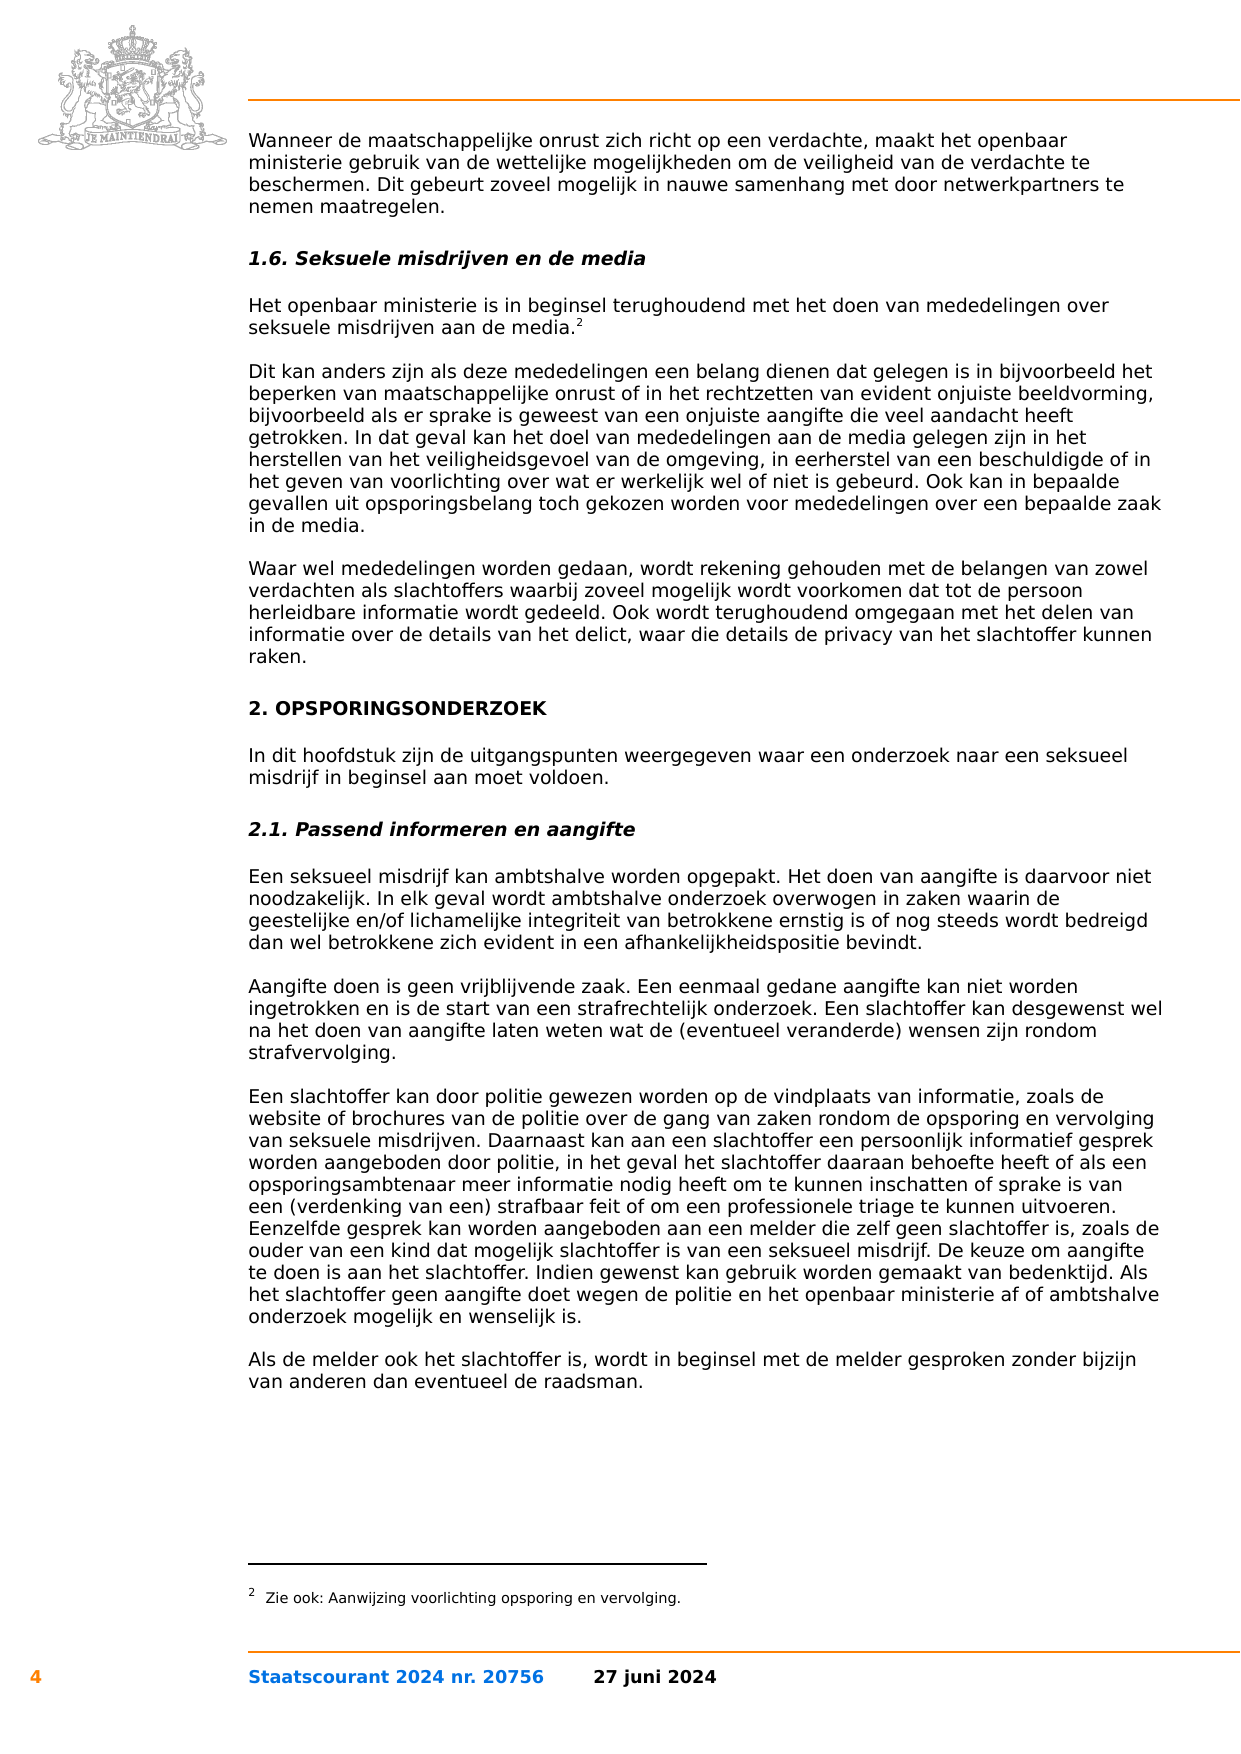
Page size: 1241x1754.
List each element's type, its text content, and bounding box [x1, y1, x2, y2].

text In dit hoofdstuk zijn de uitgangspunten weergegeven waar een onderzoek naar een seksueel misdrijf in beginsel aan moet voldoen. [248, 745, 1163, 789]
subtitle 2. OPSPORINGSONDERZOEK [248, 698, 1163, 720]
text Aangifte doen is geen vrijblijvende zaak. Een eenmaal gedane aangifte kan niet worden ingetrokken en is de start van een strafrechtelijk onderzoek. Een slachtoffer kan desgewenst wel na het doen van aangifte laten weten wat de (eventueel veranderde) wensen zijn rondom strafvervolging. [248, 976, 1163, 1064]
text Dit kan anders zijn als deze mededelingen een belang dienen dat gelegen is in bijvoorbeeld het beperken van maatschappelijke onrust of in het rechtzetten van evident onjuiste beeldvorming, bijvoorbeeld als er sprake is geweest van een onjuiste aangifte die veel aandacht heeft getrokken. In dat geval kan het doel van mededelingen aan de media gelegen zijn in het herstellen van het veiligheidsgevoel van de omgeving, in eerherstel van een beschuldigde of in het geven van voorlichting over wat er werkelijk wel of niet is gebeurd. Ook kan in bepaalde gevallen uit opsporingsbelang toch gekozen worden voor mededelingen over een bepaalde zaak in de media. [248, 361, 1163, 536]
picture [38, 25, 227, 150]
subtitle 2.1. Passend informeren en aangifte [248, 819, 1163, 841]
text Een slachtoffer kan door politie gewezen worden op de vindplaats van informatie, zoals de website of brochures van de politie over de gang van zaken rondom de opsporing en vervolging van seksuele misdrijven. Daarnaast kan aan een slachtoffer een persoonlijk informatief gesprek worden aangeboden door politie, in het geval het slachtoffer daaraan behoefte heeft of als een opsporingsambtenaar meer informatie nodig heeft om te kunnen inschatten of sprake is van een (verdenking van een) strafbaar feit of om een professionele triage te kunnen uitvoeren. Eenzelfde gesprek kan worden aangeboden aan een melder die zelf geen slachtoffer is, zoals de ouder van een kind dat mogelijk slachtoffer is van een seksueel misdrijf. De keuze om aangifte te doen is aan het slachtoffer. Indien gewenst kan gebruik worden gemaakt van bedenktijd. Als het slachtoffer geen aangifte doet wegen de politie en het openbaar ministerie af of ambtshalve onderzoek mogelijk en wenselijk is. [248, 1086, 1163, 1327]
text Wanneer de maatschappelijke onrust zich richt op een verdachte, maakt het openbaar ministerie gebruik van de wettelijke mogelijkheden om de veiligheid van de verdachte te beschermen. Dit gebeurt zoveel mogelijk in nauwe samenhang met door netwerkpartners te nemen maatregelen. [248, 130, 1163, 218]
text Waar wel mededelingen worden gedaan, wordt rekening gehouden met de belangen van zowel verdachten als slachtoffers waarbij zoveel mogelijk wordt voorkomen dat tot de persoon herleidbare informatie wordt gedeeld. Ook wordt terughoudend omgegaan met het delen van informatie over de details van het delict, waar die details de privacy van het slachtoffer kunnen raken. [248, 558, 1163, 668]
text Het openbaar ministerie is in beginsel terughoudend met het doen van mededelingen over seksuele misdrijven aan de media. [248, 295, 1163, 339]
text Zie ook: Aanwijzing voorlichting opsporing en vervolging. [248, 1586, 1163, 1608]
subtitle 1.6. Seksuele misdrijven en de media [248, 248, 1163, 270]
text Een seksueel misdrijf kan ambtshalve worden opgepakt. Het doen van aangifte is daarvoor niet noodzakelijk. In elk geval wordt ambtshalve onderzoek overwogen in zaken waarin de geestelijke en/of lichamelijke integriteit van betrokkene ernstig is of nog steeds wordt bedreigd dan wel betrokkene zich evident in een afhankelijkheidspositie bevindt. [248, 866, 1163, 954]
text Als de melder ook het slachtoffer is, wordt in beginsel met de melder gesproken zonder bijzijn van anderen dan eventueel de raadsman. [248, 1349, 1163, 1393]
